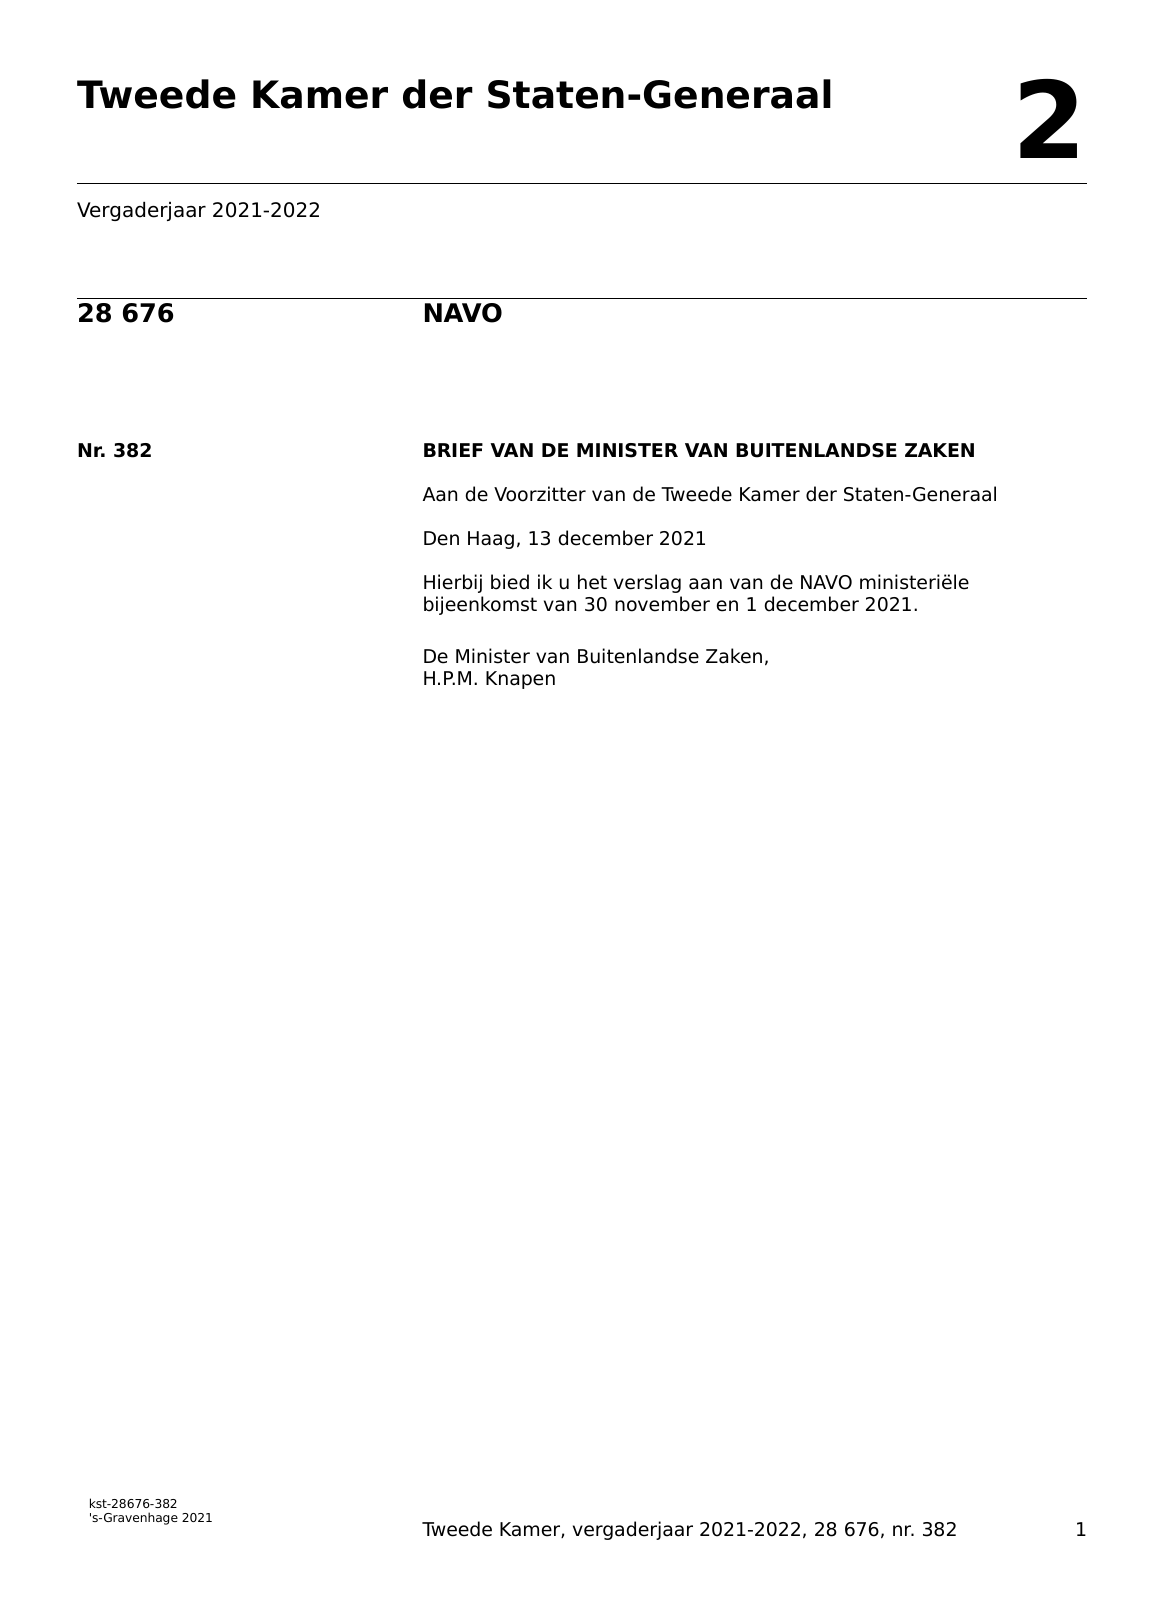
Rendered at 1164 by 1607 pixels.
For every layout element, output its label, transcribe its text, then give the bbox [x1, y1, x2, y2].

text kst-28676-382 [88, 1497, 323, 1511]
text Aan de Voorzitter van de Tweede Kamer der Staten-Generaal [422, 484, 1087, 506]
subtitle 28 676 NAVO [77, 299, 1087, 329]
table_header Tweede Kamer der Staten-Generaal [77, 59, 886, 183]
table_header 2 [886, 59, 1087, 183]
text Hierbij bied ik u het verslag aan van de NAVO ministeriële bijeenkomst van 30 november en 1 december 2021. [422, 572, 1087, 616]
table_cell Vergaderjaar 2021-2022 [77, 184, 1087, 298]
text Den Haag, 13 december 2021 [422, 528, 1087, 550]
text 's-Gravenhage 2021 [88, 1511, 323, 1525]
text De Minister van Buitenlandse Zaken, H.P.M. Knapen [422, 646, 1087, 690]
subtitle Nr. 382 BRIEF VAN DE MINISTER VAN BUITENLANDSE ZAKEN [77, 440, 1087, 462]
